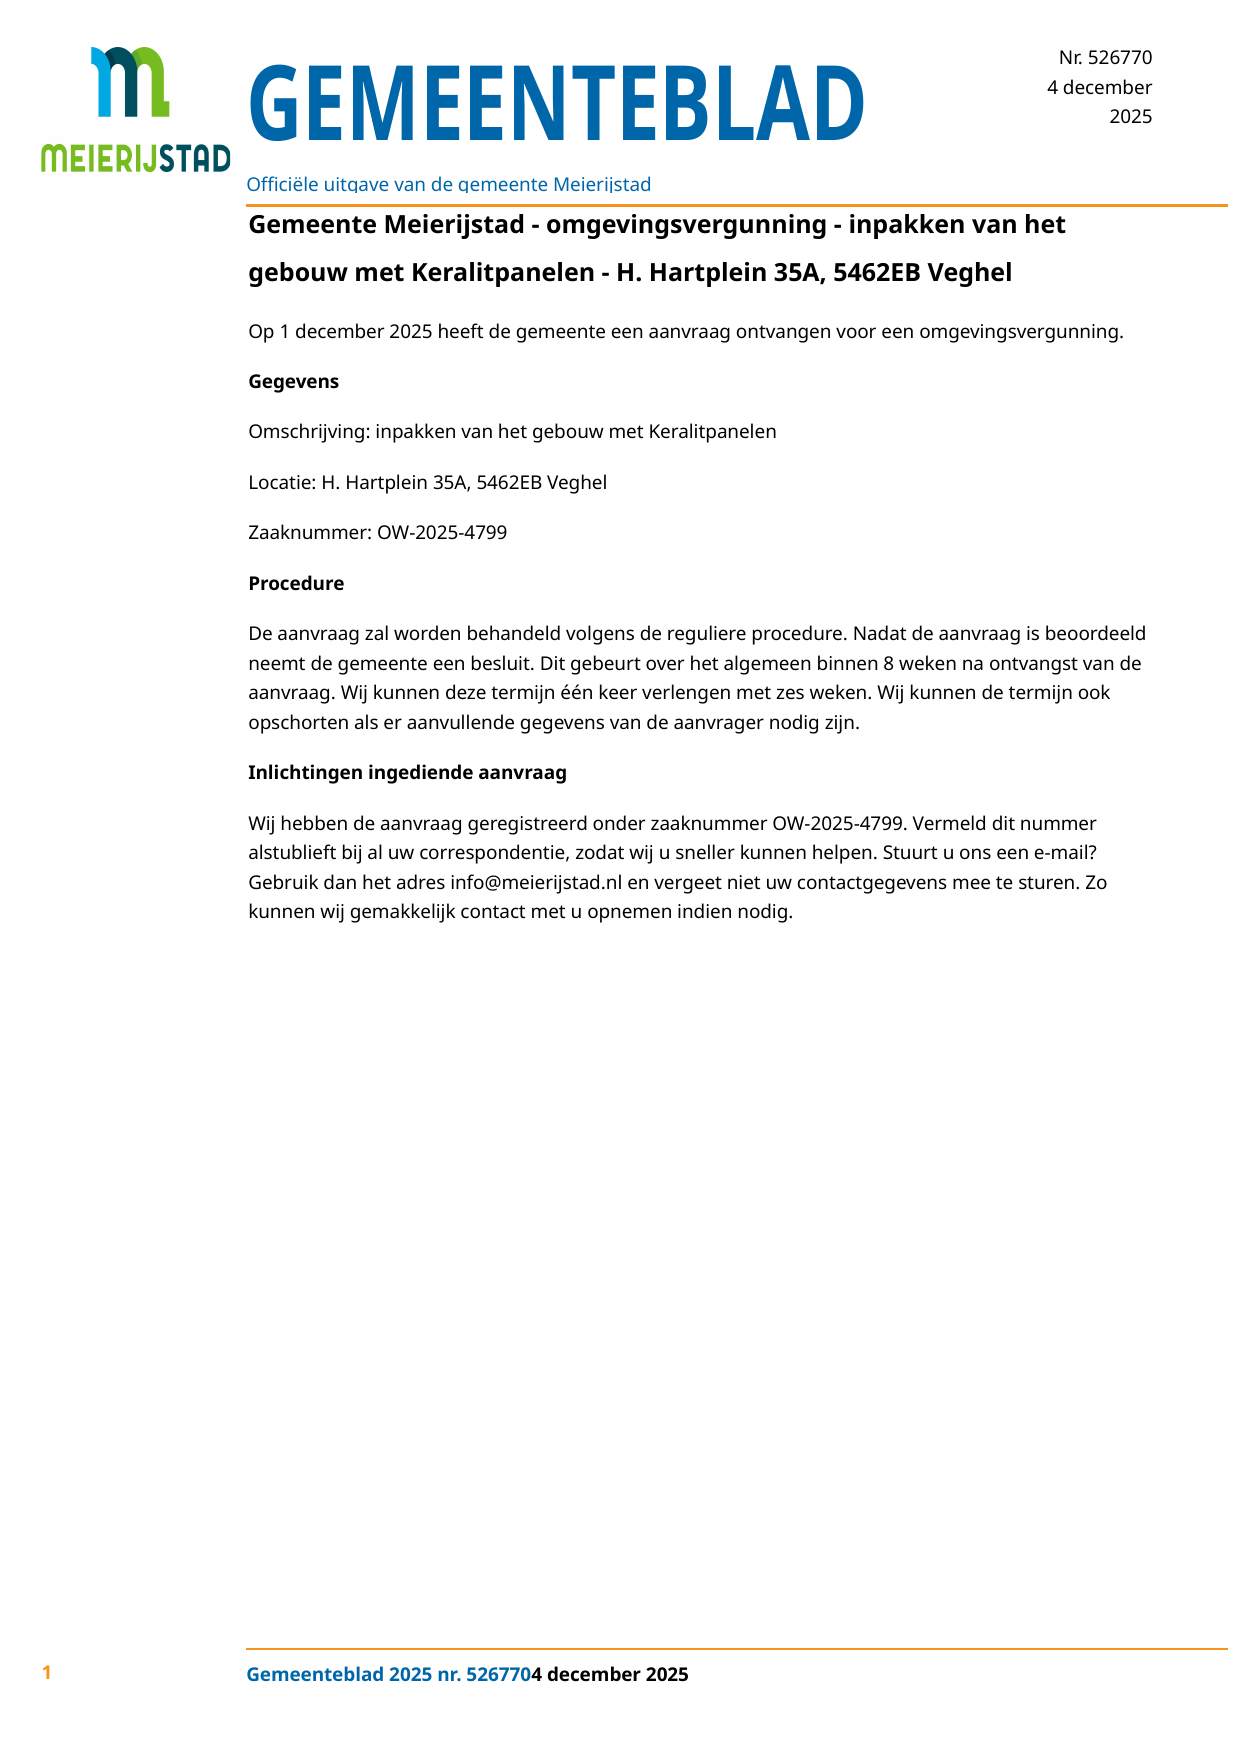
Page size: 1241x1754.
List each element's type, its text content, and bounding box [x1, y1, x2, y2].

text Procedure [248, 570, 1152, 596]
text Omschrijving: inpakken van het gebouw met Keralitpanelen [248, 419, 1152, 444]
text Wij hebben de aanvraag geregistreerd onder zaaknummer OW-2025-4799. Vermeld dit nummer alstublieft bij al uw correspondentie, zodat wij u sneller kunnen helpen. Stuurt u ons een e-mail? Gebruik dan het adres info@meierijstad.nl en vergeet niet uw contactgegevens mee te sturen. Zo kunnen wij gemakkelijk contact met u opnemen indien nodig. [248, 810, 1152, 924]
text Gemeente Meierijstad - omgevingsvergunning - inpakken van het gebouw met Keralitpanelen - H. Hartplein 35A, 5462EB Veghel [248, 207, 1152, 288]
text Op 1 december 2025 heeft de gemeente een aanvraag ontvangen voor een omgevingsvergunning. [248, 318, 1152, 344]
text Locatie: H. Hartplein 35A, 5462EB Veghel [248, 469, 1152, 495]
text Inlichtingen ingediende aanvraag [248, 759, 1152, 785]
text De aanvraag zal worden behandeld volgens de reguliere procedure. Nadat de aanvraag is beoordeeld neemt de gemeente een besluit. Dit gebeurt over het algemeen binnen 8 weken na ontvangst van de aanvraag. Wij kunnen deze termijn één keer verlengen met zes weken. Wij kunnen de termijn ook opschorten als er aanvullende gegevens van de aanvrager nodig zijn. [248, 620, 1152, 735]
text Zaaknummer: OW-2025-4799 [248, 519, 1152, 545]
picture [41, 47, 231, 172]
text Gegevens [248, 368, 1152, 394]
